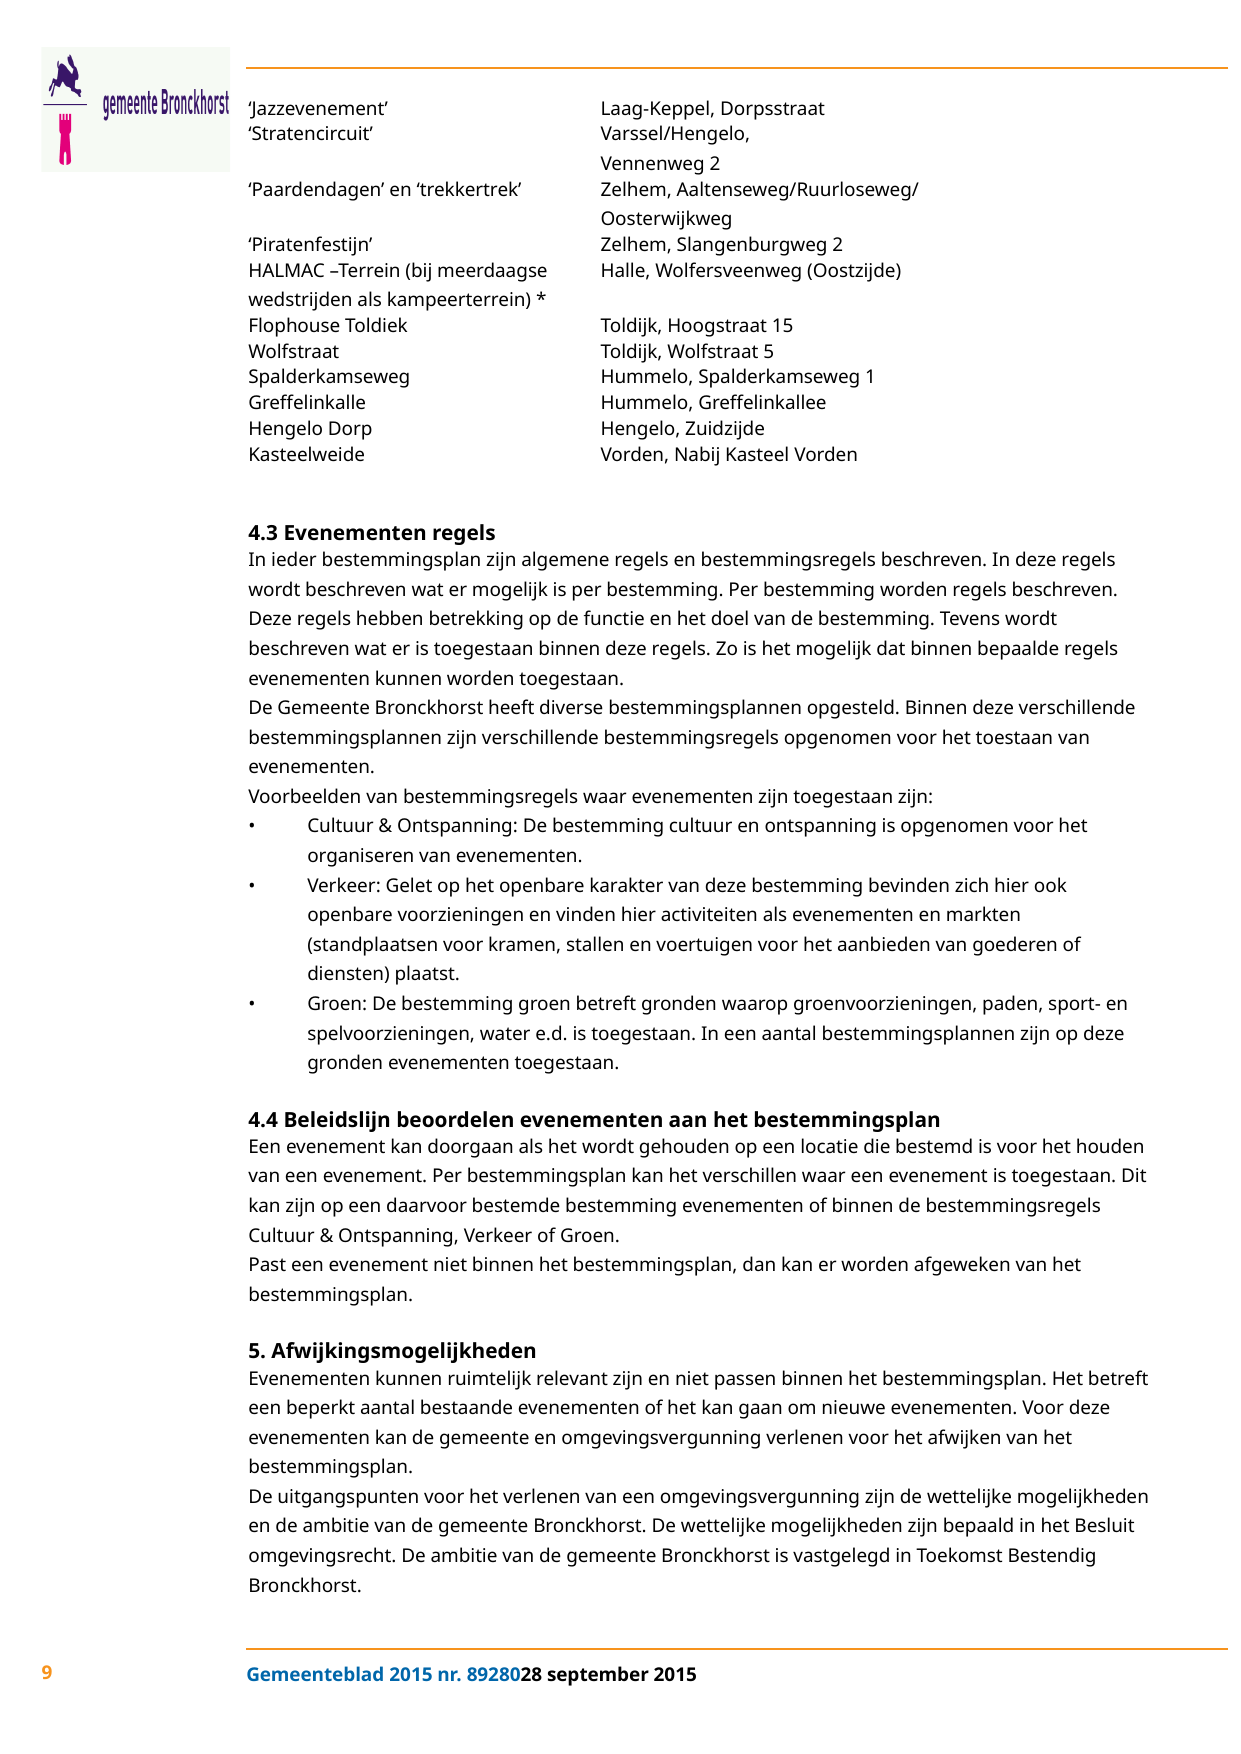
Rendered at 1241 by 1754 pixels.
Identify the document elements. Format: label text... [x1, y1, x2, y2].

table_cell Hengelo, Zuidzijde [600, 415, 1152, 441]
list Groen: De bestemming groen betreft gronden waarop groenvoorzieningen, paden, sport- en spelvoorzieningen, water e.d. is toegestaan. In een aantal bestemmingsplannen zijn op deze gronden evenementen toegestaan. [248, 990, 1152, 1075]
table_cell ‘Jazzevenement’ [248, 95, 600, 121]
text Past een evenement niet binnen het bestemmingsplan, dan kan er worden afgeweken van het bestemmingsplan. [248, 1251, 1152, 1307]
table_cell Hummelo, Spalderkamseweg 1 [600, 364, 1152, 389]
table_cell ‘Piratenfestijn’ [248, 231, 600, 257]
text Een evenement kan doorgaan als het wordt gehouden op een locatie die bestemd is voor het houden van een evenement. Per bestemmingsplan kan het verschillen waar een evenement is toegestaan. Dit kan zijn op een daarvoor bestemde bestemming evenementen of binnen de bestemmingsregels Cultuur & Ontspanning, Verkeer of Groen. [248, 1133, 1152, 1248]
table_cell Greffelinkalle [248, 389, 600, 415]
table_cell Hummelo, Greffelinkallee [600, 389, 1152, 415]
table_cell Halle, Wolfersveenweg (Oostzijde) [600, 257, 1152, 312]
table_cell Kasteelweide [248, 441, 600, 467]
text In ieder bestemmingsplan zijn algemene regels en bestemmingsregels beschreven. In deze regels wordt beschreven wat er mogelijk is per bestemming. Per bestemming worden regels beschreven. Deze regels hebben betrekking op de functie en het doel van de bestemming. Tevens wordt beschreven wat er is toegestaan binnen deze regels. Zo is het mogelijk dat binnen bepaalde regels evenementen kunnen worden toegestaan. [248, 546, 1152, 691]
picture [41, 47, 231, 172]
table_cell HALMAC –Terrein (bij meerdaagse wedstrijden als kampeerterrein) * [248, 257, 600, 312]
table_cell Toldijk, Wolfstraat 5 [600, 338, 1152, 364]
text Voorbeelden van bestemmingsregels waar evenementen zijn toegestaan zijn: [248, 783, 1152, 809]
list Verkeer: Gelet op het openbare karakter van deze bestemming bevinden zich hier ook openbare voorzieningen en vinden hier activiteiten als evenementen en markten (standplaatsen voor kramen, stallen en voertuigen voor het aanbieden van goederen of diensten) plaatst. [248, 872, 1152, 986]
text 4.4 Beleidslijn beoordelen evenementen aan het bestemmingsplan [248, 1105, 1152, 1133]
table_cell Spalderkamseweg [248, 364, 600, 389]
text 4.3 Evenementen regels [248, 518, 1152, 546]
table_cell Vorden, Nabij Kasteel Vorden [600, 441, 1152, 467]
table_cell Zelhem, Slangenburgweg 2 [600, 231, 1152, 257]
table_cell Varssel/Hengelo, Vennenweg 2 [600, 121, 1152, 176]
text De uitgangspunten voor het verlenen van een omgevingsvergunning zijn de wettelijke mogelijkheden en de ambitie van de gemeente Bronckhorst. De wettelijke mogelijkheden zijn bepaald in het Besluit omgevingsrecht. De ambitie van de gemeente Bronckhorst is vastgelegd in Toekomst Bestendig Bronckhorst. [248, 1483, 1152, 1598]
table_cell Wolfstraat [248, 338, 600, 364]
table_cell Hengelo Dorp [248, 415, 600, 441]
table_cell ‘Paardendagen’ en ‘trekkertrek’ [248, 176, 600, 231]
table_cell Laag-Keppel, Dorpsstraat [600, 95, 1152, 121]
table_cell Zelhem, Aaltenseweg/Ruurloseweg/ Oosterwijkweg [600, 176, 1152, 231]
table_cell ‘Stratencircuit’ [248, 121, 600, 176]
text 5. Afwijkingsmogelijkheden [248, 1336, 1152, 1365]
list Cultuur & Ontspanning: De bestemming cultuur en ontspanning is opgenomen voor het organiseren van evenementen. [248, 813, 1152, 868]
table_cell Toldijk, Hoogstraat 15 [600, 312, 1152, 338]
text De Gemeente Bronckhorst heeft diverse bestemmingsplannen opgesteld. Binnen deze verschillende bestemmingsplannen zijn verschillende bestemmingsregels opgenomen voor het toestaan van evenementen. [248, 694, 1152, 779]
text Evenementen kunnen ruimtelijk relevant zijn en niet passen binnen het bestemmingsplan. Het betreft een beperkt aantal bestaande evenementen of het kan gaan om nieuwe evenementen. Voor deze evenementen kan de gemeente en omgevingsvergunning verlenen voor het afwijken van het bestemmingsplan. [248, 1365, 1152, 1479]
table_cell Flophouse Toldiek [248, 312, 600, 338]
